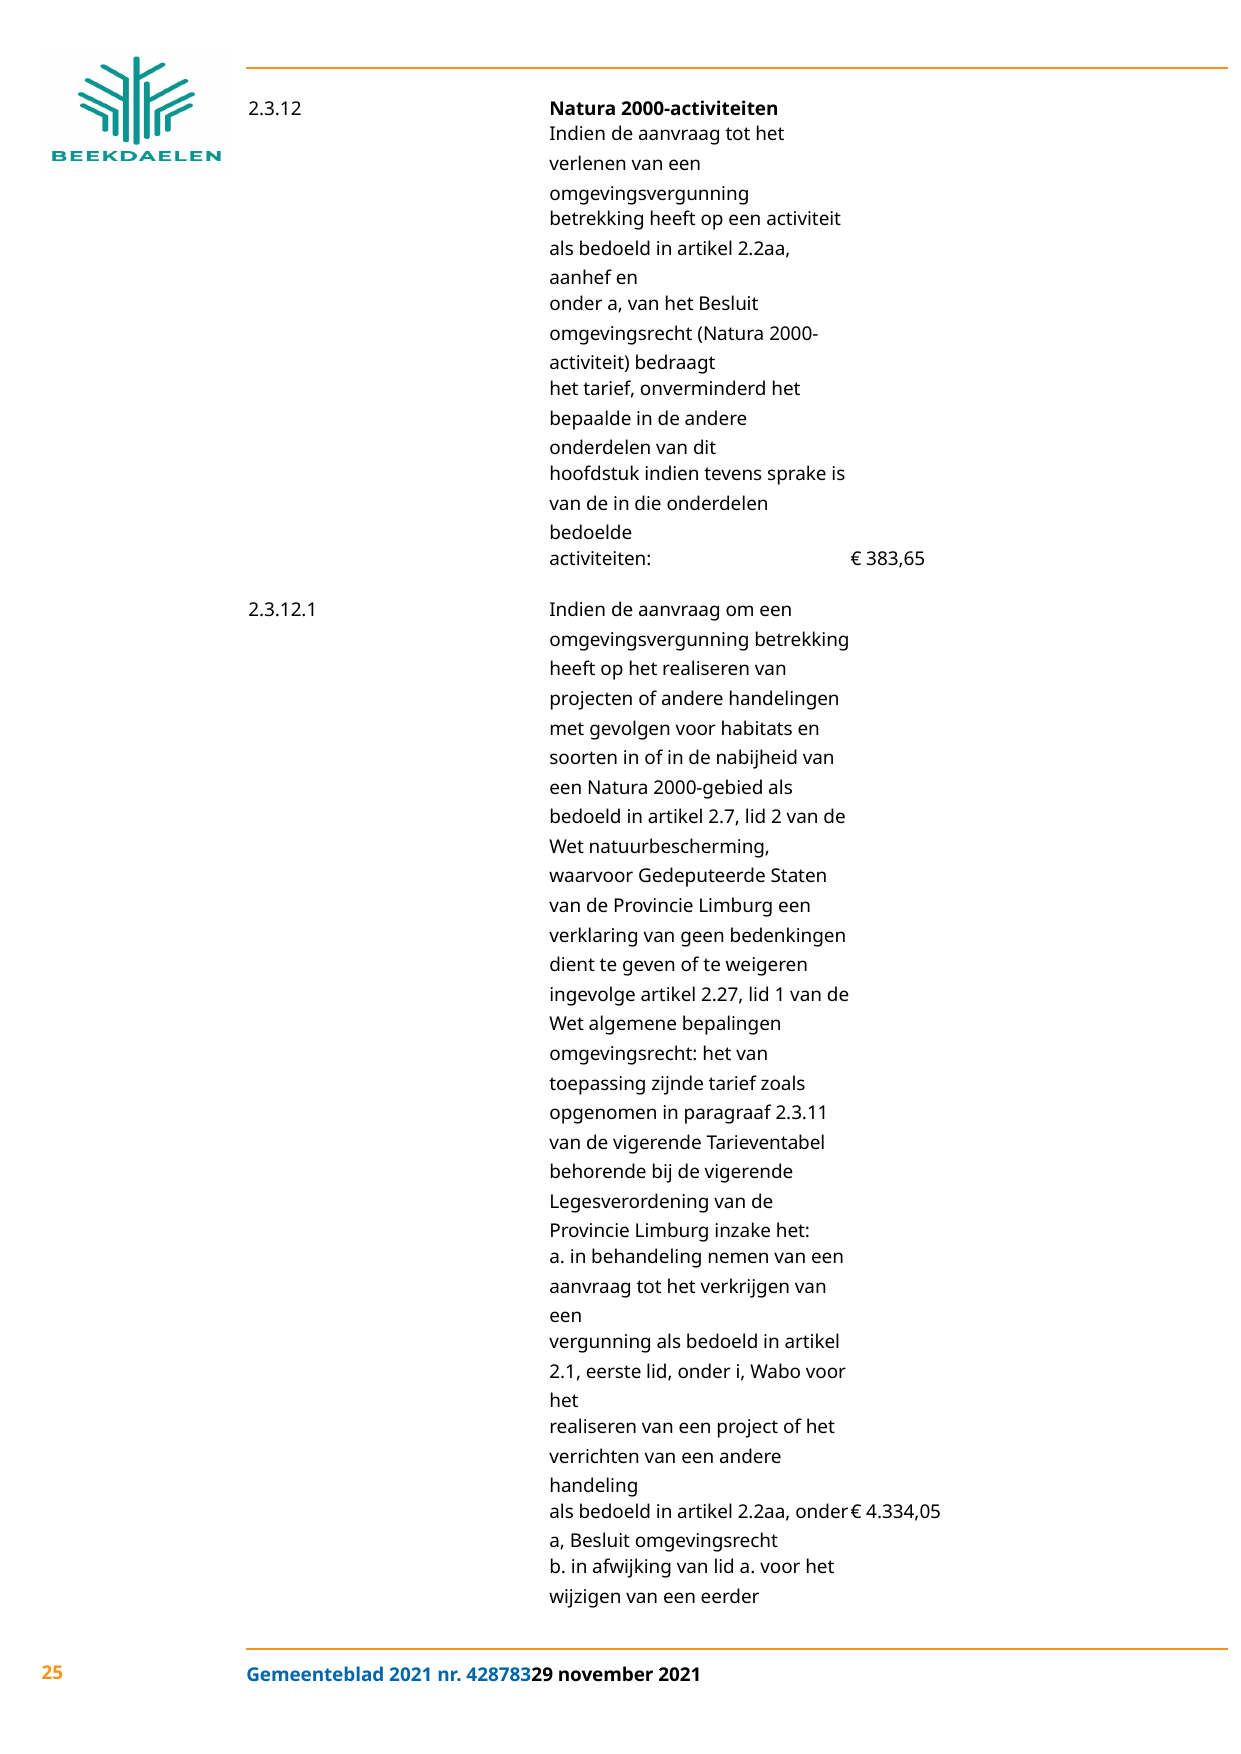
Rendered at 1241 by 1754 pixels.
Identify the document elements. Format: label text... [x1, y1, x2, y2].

table_cell betrekking heeft op een activiteit als bedoeld in artikel 2.2aa, aanhef en [549, 205, 850, 290]
table_cell [850, 596, 1152, 1243]
table_cell [248, 1498, 549, 1553]
table_cell [248, 1413, 549, 1498]
table_cell [549, 571, 850, 596]
table_cell [850, 460, 1152, 545]
table_cell € 4.334,05 [850, 1498, 1152, 1553]
table_cell [850, 1328, 1152, 1413]
table_cell realiseren van een project of het verrichten van een andere handeling [549, 1413, 850, 1498]
table_cell [850, 205, 1152, 290]
table_cell 2.3.12 [248, 95, 549, 121]
table_cell [248, 571, 549, 596]
table_cell [248, 1328, 549, 1413]
table_cell [248, 375, 549, 460]
table_cell [248, 460, 549, 545]
table_cell [850, 95, 1152, 121]
table_cell [850, 290, 1152, 375]
table_cell vergunning als bedoeld in artikel 2.1, eerste lid, onder i, Wabo voor het [549, 1328, 850, 1413]
table_cell [850, 571, 1152, 596]
table_cell Indien de aanvraag tot het verlenen van een omgevingsvergunning [549, 121, 850, 205]
table_cell [248, 290, 549, 375]
table_cell onder a, van het Besluit omgevingsrecht (Natura 2000-activiteit) bedraagt [549, 290, 850, 375]
table_cell [850, 375, 1152, 460]
table_cell [850, 1244, 1152, 1328]
table_cell [248, 545, 549, 571]
table_cell hoofdstuk indien tevens sprake is van de in die onderdelen bedoelde [549, 460, 850, 545]
picture [41, 47, 231, 172]
table_cell [850, 1413, 1152, 1498]
table_cell activiteiten: [549, 545, 850, 571]
table_cell [248, 1554, 549, 1609]
table_cell Indien de aanvraag om een omgevingsvergunning betrekking heeft op het realiseren van projecten of andere handelingen met gevolgen voor habitats en soorten in of in de nabijheid van een Natura 2000-gebied als bedoeld in artikel 2.7, lid 2 van de Wet natuurbescherming, waarvoor Gedeputeerde Staten van de Provincie Limburg een verklaring van geen bedenkingen dient te geven of te weigeren ingevolge artikel 2.27, lid 1 van de Wet algemene bepalingen omgevingsrecht: het van toepassing zijnde tarief zoals opgenomen in paragraaf 2.3.11 van de vigerende Tarieventabel behorende bij de vigerende Legesverordening van de Provincie Limburg inzake het: [549, 596, 850, 1243]
table_cell [850, 121, 1152, 205]
table_cell b. in afwijking van lid a. voor het wijzigen van een eerder [549, 1554, 850, 1609]
table_cell als bedoeld in artikel 2.2aa, onder a, Besluit omgevingsrecht [549, 1498, 850, 1553]
table_cell [850, 1554, 1152, 1609]
table_cell [248, 121, 549, 205]
table_cell [248, 1244, 549, 1328]
table_cell 2.3.12.1 [248, 596, 549, 1243]
table_cell [248, 205, 549, 290]
table_cell a. in behandeling nemen van een aanvraag tot het verkrijgen van een [549, 1244, 850, 1328]
table_cell € 383,65 [850, 545, 1152, 571]
table_cell Natura 2000-activiteiten [549, 95, 850, 121]
table_cell het tarief, onverminderd het bepaalde in de andere onderdelen van dit [549, 375, 850, 460]
